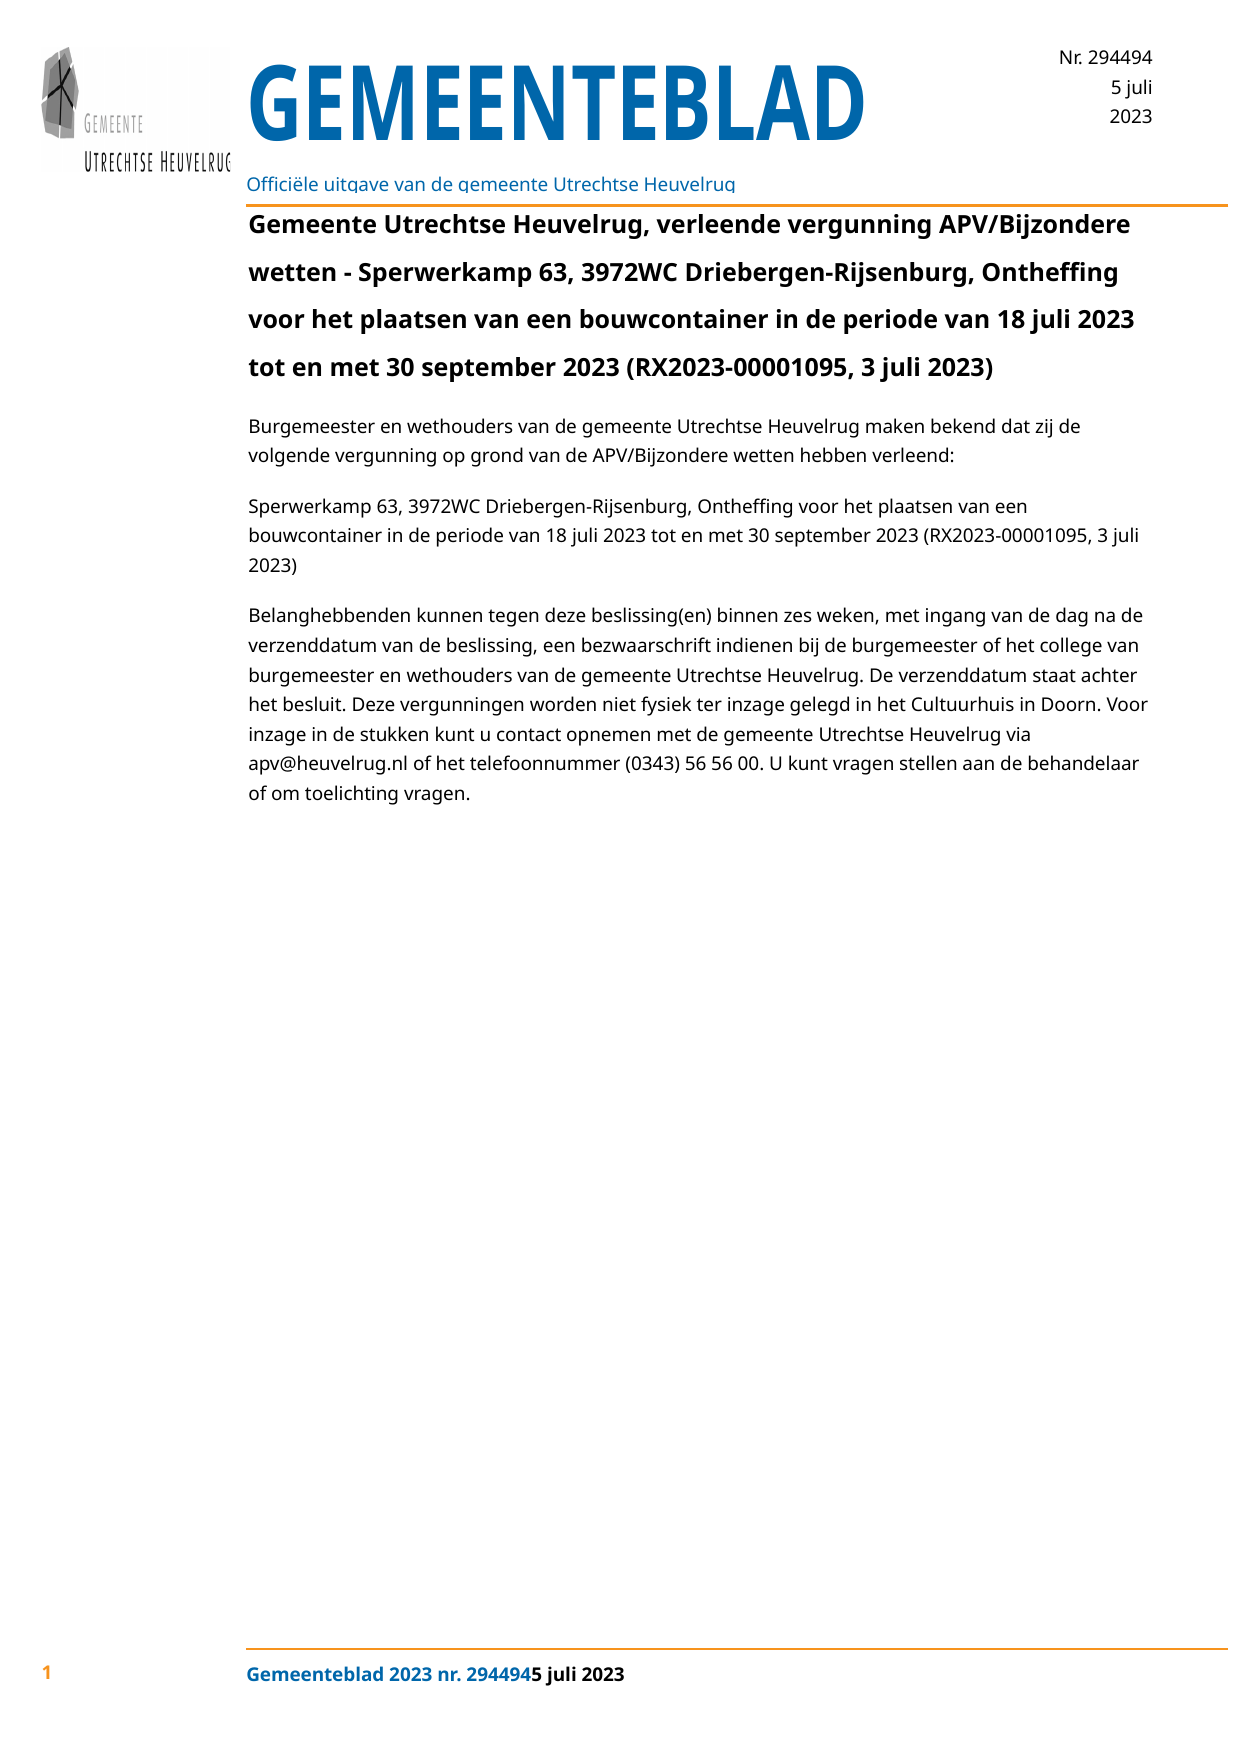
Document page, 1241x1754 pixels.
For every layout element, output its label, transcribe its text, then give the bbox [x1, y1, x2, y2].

picture [41, 47, 231, 172]
text Burgemeester en wethouders van de gemeente Utrechtse Heuvelrug maken bekend dat zij de volgende vergunning op grond van de APV/Bijzondere wetten hebben verleend: [248, 413, 1152, 468]
text Sperwerkamp 63, 3972WC Driebergen-Rijsenburg, Ontheffing voor het plaatsen van een bouwcontainer in de periode van 18 juli 2023 tot en met 30 september 2023 (RX2023-00001095, 3 juli 2023) [248, 493, 1152, 578]
text Belanghebbenden kunnen tegen deze beslissing(en) binnen zes weken, met ingang van de dag na de verzenddatum van de beslissing, een bezwaarschrift indienen bij de burgemeester of het college van burgemeester en wethouders van de gemeente Utrechtse Heuvelrug. De verzenddatum staat achter het besluit. Deze vergunningen worden niet fysiek ter inzage gelegd in het Cultuurhuis in Doorn. Voor inzage in de stukken kunt u contact opnemen met de gemeente Utrechtse Heuvelrug via apv@heuvelrug.nl of het telefoonnummer (0343) 56 56 00. U kunt vragen stellen aan de behandelaar of om toelichting vragen. [248, 603, 1152, 806]
text Gemeente Utrechtse Heuvelrug, verleende vergunning APV/Bijzondere wetten - Sperwerkamp 63, 3972WC Driebergen-Rijsenburg, Ontheffing voor het plaatsen van een bouwcontainer in de periode van 18 juli 2023 tot en met 30 september 2023 (RX2023-00001095, 3 juli 2023) [248, 207, 1152, 384]
